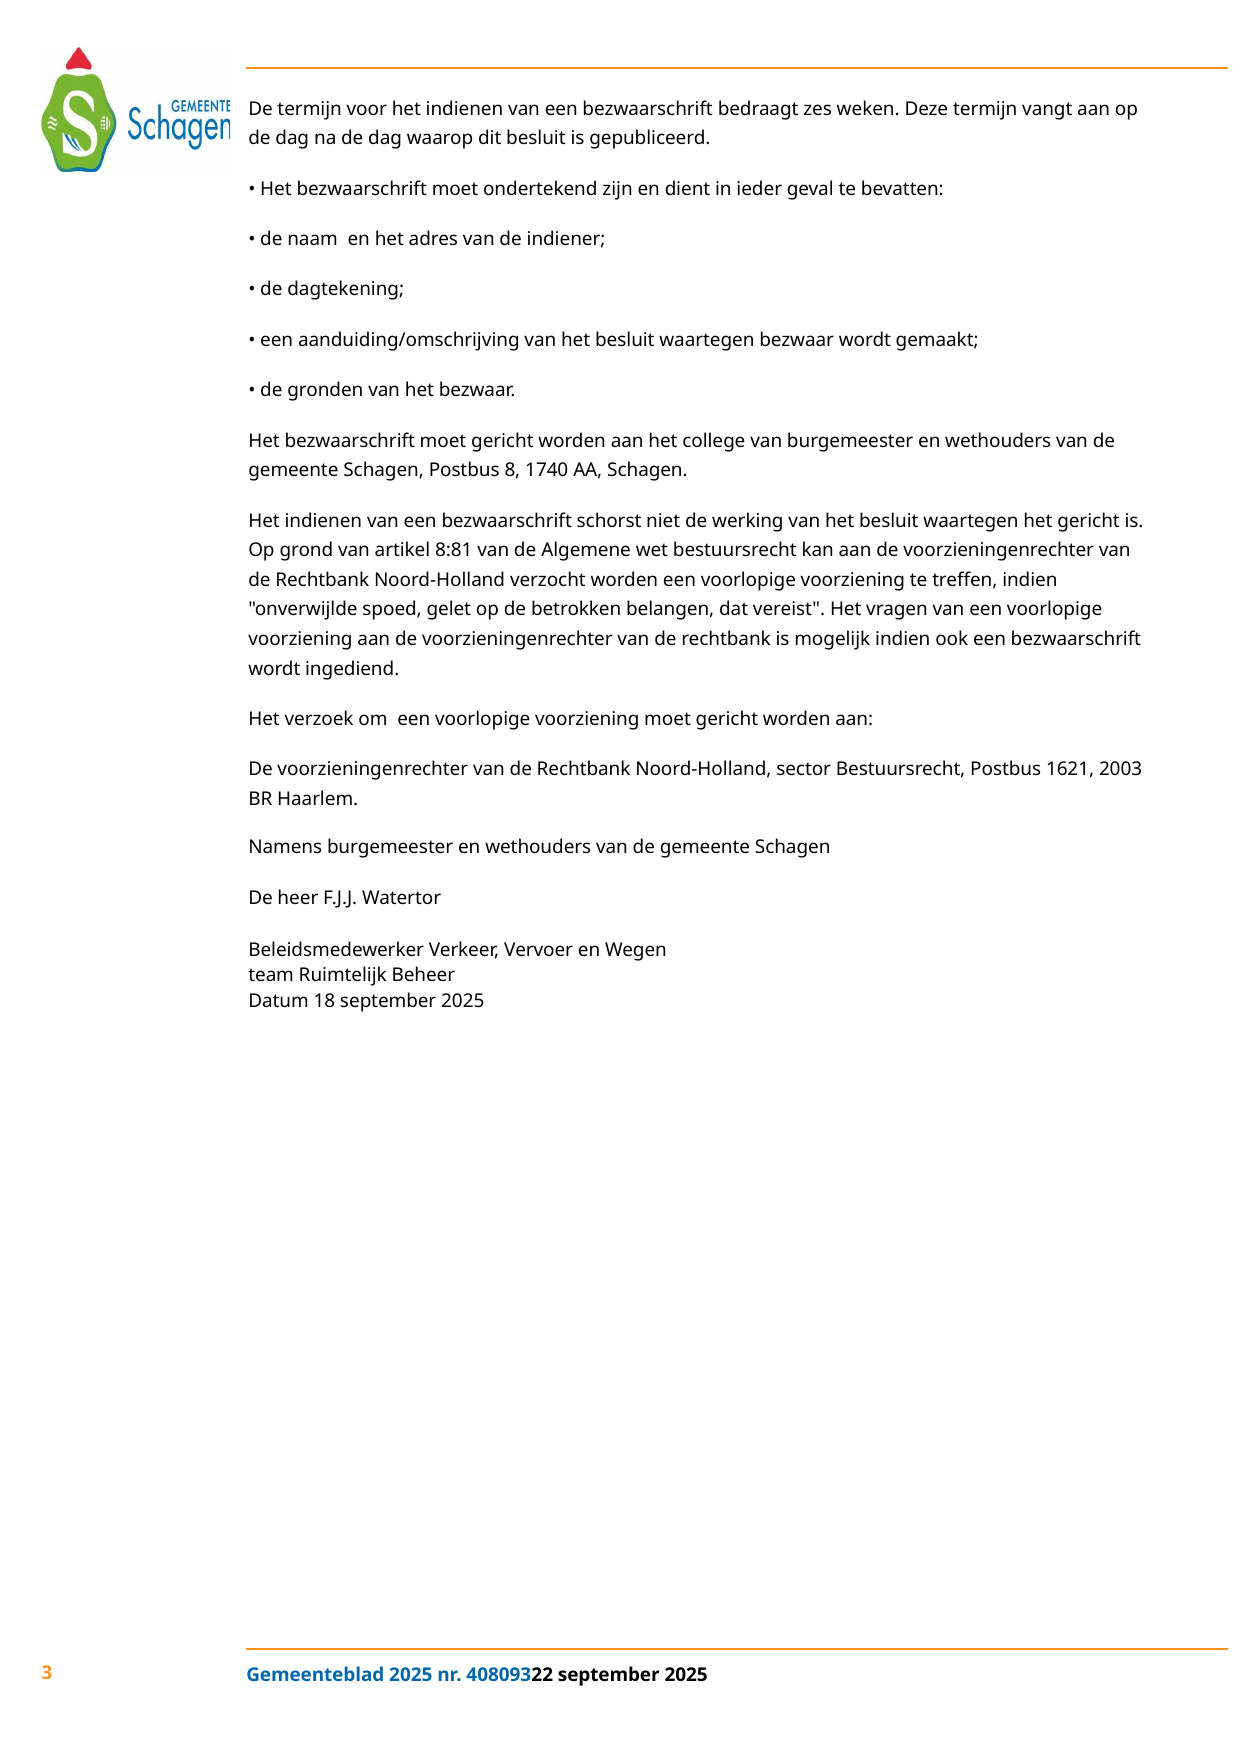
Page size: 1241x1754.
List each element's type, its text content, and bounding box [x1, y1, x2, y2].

text De voorzieningenrechter van de Rechtbank Noord-Holland, sector Bestuursrecht, Postbus 1621, 2003 BR Haarlem. [248, 756, 1152, 811]
text • de gronden van het bezwaar. [248, 376, 1152, 402]
picture [41, 47, 231, 172]
text Het verzoek om een voorlopige voorziening moet gericht worden aan: [248, 705, 1152, 731]
text De heer F.J.J. Watertor [248, 884, 1152, 910]
text Het bezwaarschrift moet gericht worden aan het college van burgemeester en wethouders van de gemeente Schagen, Postbus 8, 1740 AA, Schagen. [248, 427, 1152, 482]
text • Het bezwaarschrift moet ondertekend zijn en dient in ieder geval te bevatten: [248, 175, 1152, 201]
text team Ruimtelijk Beheer [248, 962, 1152, 987]
text Het indienen van een bezwaarschrift schorst niet de werking van het besluit waartegen het gericht is. Op grond van artikel 8:81 van de Algemene wet bestuursrecht kan aan de voorzieningenrechter van de Rechtbank Noord-Holland verzocht worden een voorlopige voorziening te treffen, indien "onverwijlde spoed, gelet op de betrokken belangen, dat vereist". Het vragen van een voorlopige voorziening aan de voorzieningenrechter van de rechtbank is mogelijk indien ook een bezwaarschrift wordt ingediend. [248, 507, 1152, 681]
text • een aanduiding/omschrijving van het besluit waartegen bezwaar wordt gemaakt; [248, 326, 1152, 352]
text De termijn voor het indienen van een bezwaarschrift bedraagt zes weken. Deze termijn vangt aan op de dag na de dag waarop dit besluit is gepubliceerd. [248, 95, 1152, 150]
text • de dagtekening; [248, 276, 1152, 301]
text • de naam en het adres van de indiener; [248, 225, 1152, 251]
text Beleidsmedewerker Verkeer, Vervoer en Wegen [248, 936, 1152, 962]
text Datum 18 september 2025 [248, 987, 1152, 1013]
text Namens burgemeester en wethouders van de gemeente Schagen [248, 833, 1152, 859]
